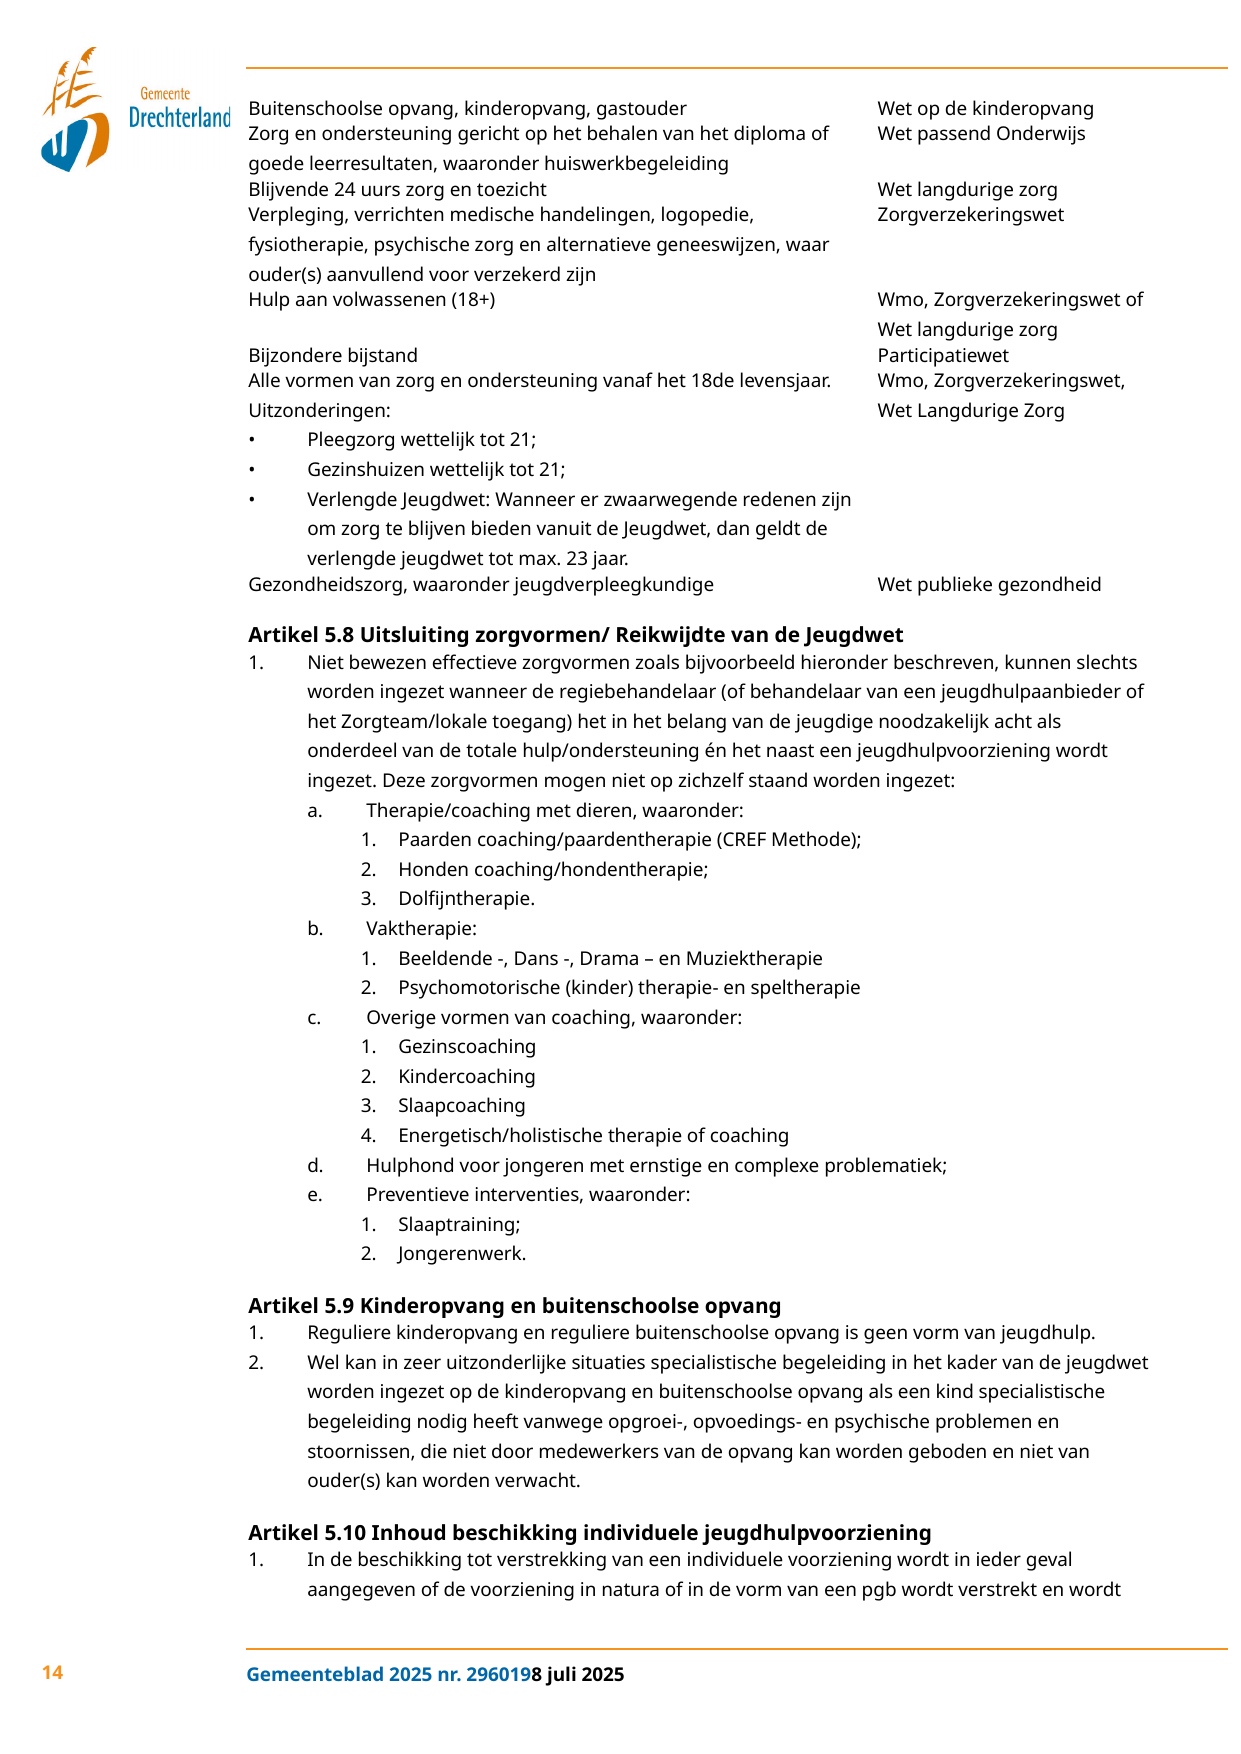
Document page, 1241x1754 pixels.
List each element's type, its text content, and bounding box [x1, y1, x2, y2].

list Psychomotorische (kinder) therapie- en speltherapie [361, 974, 1152, 1000]
table_cell Zorg en ondersteuning gericht op het behalen van het diploma of goede leerresultaten, waaronder huiswerkbegeleiding [248, 121, 877, 176]
table_cell Wmo, Zorgverzekeringswet of Wet langdurige zorg [878, 286, 1152, 342]
list Therapie/coaching met dieren, waaronder: [307, 797, 1152, 823]
list In de beschikking tot verstrekking van een individuele voorziening wordt in ieder geval aangegeven of de voorziening in natura of in de vorm van een pgb wordt verstrekt en wordt [248, 1546, 1152, 1602]
list Wel kan in zeer uitzonderlijke situaties specialistische begeleiding in het kader van de jeugdwet worden ingezet op de kinderopvang en buitenschoolse opvang als een kind specialistische begeleiding nodig heeft vanwege opgroei-, opvoedings- en psychische problemen en stoornissen, die niet door medewerkers van de opvang kan worden geboden en niet van ouder(s) kan worden verwacht. [248, 1349, 1152, 1493]
table_cell Wet langdurige zorg [878, 176, 1152, 202]
list Slaapcoaching [361, 1093, 1152, 1118]
table_cell Gezondheidszorg, waaronder jeugdverpleegkundige [248, 571, 877, 596]
list Dolfijntherapie. [361, 886, 1152, 911]
picture [41, 158, 64, 172]
list Preventieve interventies, waaronder: [307, 1181, 1152, 1207]
text Artikel 5.10 Inhoud beschikking individuele jeugdhulpvoorziening [248, 1518, 1152, 1546]
table_cell Wet publieke gezondheid [878, 571, 1152, 596]
table_cell Wet op de kinderopvang [878, 95, 1152, 121]
table_cell Bijzondere bijstand [248, 342, 877, 367]
list Honden coaching/hondentherapie; [361, 856, 1152, 882]
list Energetisch/holistische therapie of coaching [361, 1122, 1152, 1148]
text Artikel 5.8 Uitsluiting zorgvormen/ Reikwijdte van de Jeugdwet [248, 621, 1152, 649]
list Reguliere kinderopvang en reguliere buitenschoolse opvang is geen vorm van jeugdhulp. [248, 1319, 1152, 1345]
table_cell Wet passend Onderwijs [878, 121, 1152, 176]
list Slaaptraining; [361, 1211, 1152, 1237]
list Vaktherapie: [307, 915, 1152, 941]
list Beeldende -, Dans -, Drama – en Muziektherapie [361, 945, 1152, 971]
table_cell Participatiewet [878, 342, 1152, 367]
table_cell Hulp aan volwassenen (18+) [248, 286, 877, 342]
table_cell Wmo, Zorgverzekeringswet, Wet Langdurige Zorg [878, 368, 1152, 571]
list Paarden coaching/paardentherapie (CREF Methode); [361, 826, 1152, 852]
table_cell Verpleging, verrichten medische handelingen, logopedie, fysiotherapie, psychische zorg en alternatieve geneeswijzen, waar ouder(s) aanvullend voor verzekerd zijn [248, 202, 877, 286]
list Hulphond voor jongeren met ernstige en complexe problematiek; [307, 1152, 1152, 1178]
list Overige vormen van coaching, waaronder: [307, 1004, 1152, 1030]
text Artikel 5.9 Kinderopvang en buitenschoolse opvang [248, 1291, 1152, 1319]
table_cell Zorgverzekeringswet [878, 202, 1152, 286]
list Kindercoaching [361, 1063, 1152, 1089]
table_cell Alle vormen van zorg en ondersteuning vanaf het 18de levensjaar. Uitzonderingen: Pleegzorg wettelijk tot 21; Gezinshuizen wettelijk tot 21; Verlengde Jeugdwet: Wanneer er zwaarwegende redenen zijn om zorg te blijven bieden vanuit de Jeugdwet, dan geldt de verlengde jeugdwet tot max. 23 jaar. [248, 368, 877, 571]
list Niet bewezen effectieve zorgvormen zoals bijvoorbeeld hieronder beschreven, kunnen slechts worden ingezet wanneer de regiebehandelaar (of behandelaar van een jeugdhulpaanbieder of het Zorgteam/lokale toegang) het in het belang van de jeugdige noodzakelijk acht als onderdeel van de totale hulp/ondersteuning én het naast een jeugdhulpvoorziening wordt ingezet. Deze zorgvormen mogen niet op zichzelf staand worden ingezet: [248, 649, 1152, 793]
picture [41, 47, 231, 172]
picture [226, 115, 231, 124]
list Jongerenwerk. [361, 1241, 1152, 1266]
list Gezinscoaching [361, 1033, 1152, 1059]
table_cell Blijvende 24 uurs zorg en toezicht [248, 176, 877, 202]
table_cell Buitenschoolse opvang, kinderopvang, gastouder [248, 95, 877, 121]
